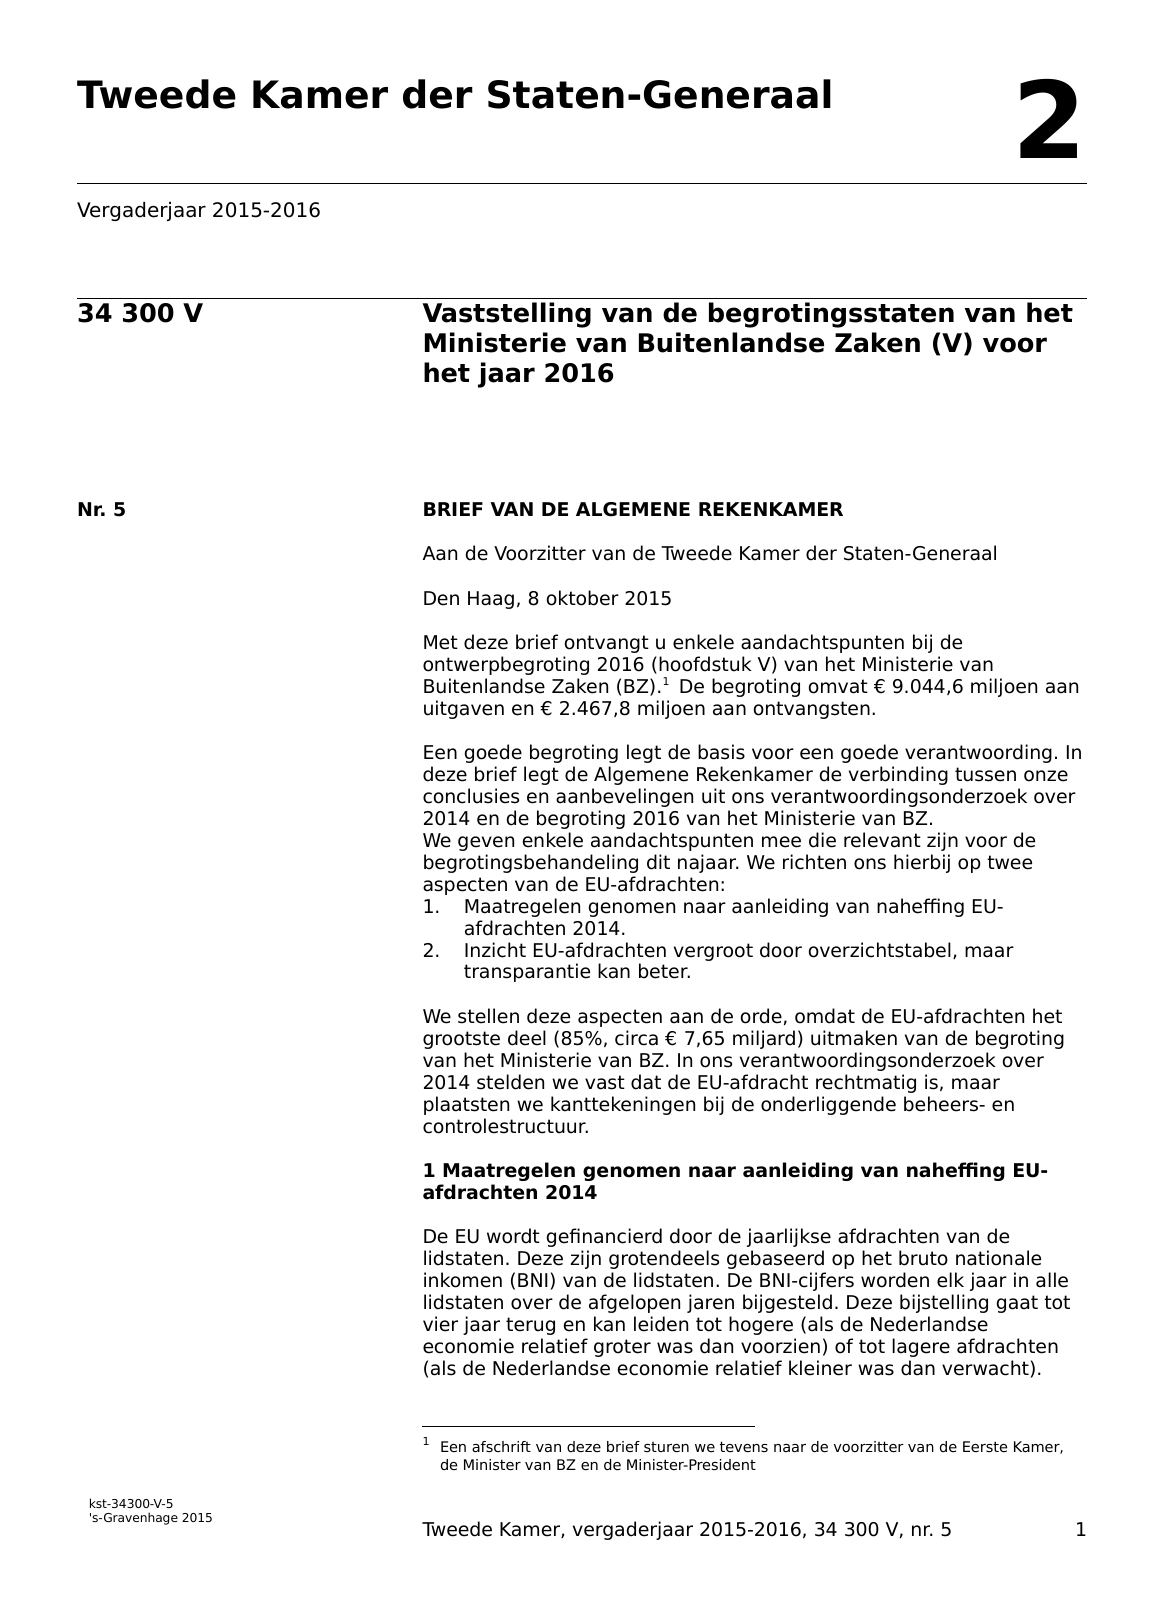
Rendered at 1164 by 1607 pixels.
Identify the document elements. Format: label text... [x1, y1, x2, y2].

text Een afschrift van deze brief sturen we tevens naar de voorzitter van de Eerste Kamer, de Minister van BZ en de Minister-President [422, 1435, 1087, 1474]
text Een goede begroting legt de basis voor een goede verantwoording. In deze brief legt de Algemene Rekenkamer de verbinding tussen onze conclusies en aanbevelingen uit ons verantwoordingsonderzoek over 2014 en de begroting 2016 van het Ministerie van BZ. [422, 742, 1087, 829]
table_header 2 [886, 59, 1087, 183]
text Den Haag, 8 oktober 2015 [422, 587, 1087, 609]
text 's-Gravenhage 2015 [88, 1511, 323, 1525]
subtitle 1 Maatregelen genomen naar aanleiding van naheffing EU-afdrachten 2014 [422, 1160, 1087, 1204]
text kst-34300-V-5 [88, 1497, 323, 1511]
text 1. Maatregelen genomen naar aanleiding van naheffing EU-afdrachten 2014. [422, 896, 1087, 939]
text 2. Inzicht EU-afdrachten vergroot door overzichtstabel, maar transparantie kan beter. [422, 939, 1087, 983]
text We geven enkele aandachtspunten mee die relevant zijn voor de begrotingsbehandeling dit najaar. We richten ons hierbij op twee aspecten van de EU-afdrachten: [422, 829, 1087, 896]
text Aan de Voorzitter van de Tweede Kamer der Staten-Generaal [422, 543, 1087, 565]
table_cell Vergaderjaar 2015-2016 [77, 184, 1087, 298]
subtitle 34 300 V Vaststelling van de begrotingsstaten van het Ministerie van Buitenlandse Zaken (V) voor het jaar 2016 [77, 299, 1087, 388]
text We stellen deze aspecten aan de orde, omdat de EU-afdrachten het grootste deel (85%, circa € 7,65 miljard) uitmaken van de begroting van het Ministerie van BZ. In ons verantwoordingsonderzoek over 2014 stelden we vast dat de EU-afdracht rechtmatig is, maar plaatsten we kanttekeningen bij de onderliggende beheers- en controlestructuur. [422, 1006, 1087, 1137]
text Met deze brief ontvangt u enkele aandachtspunten bij de ontwerpbegroting 2016 (hoofdstuk V) van het Ministerie van Buitenlandse Zaken (BZ). De begroting omvat € 9.044,6 miljoen aan uitgaven en € 2.467,8 miljoen aan ontvangsten. [422, 632, 1087, 719]
subtitle Nr. 5 BRIEF VAN DE ALGEMENE REKENKAMER [77, 499, 1087, 521]
text De EU wordt gefinancierd door de jaarlijkse afdrachten van de lidstaten. Deze zijn grotendeels gebaseerd op het bruto nationale inkomen (BNI) van de lidstaten. De BNI-cijfers worden elk jaar in alle lidstaten over de afgelopen jaren bijgesteld. Deze bijstelling gaat tot vier jaar terug en kan leiden tot hogere (als de Nederlandse economie relatief groter was dan voorzien) of tot lagere afdrachten (als de Nederlandse economie relatief kleiner was dan verwacht). [422, 1226, 1087, 1380]
table_header Tweede Kamer der Staten-Generaal [77, 59, 886, 183]
